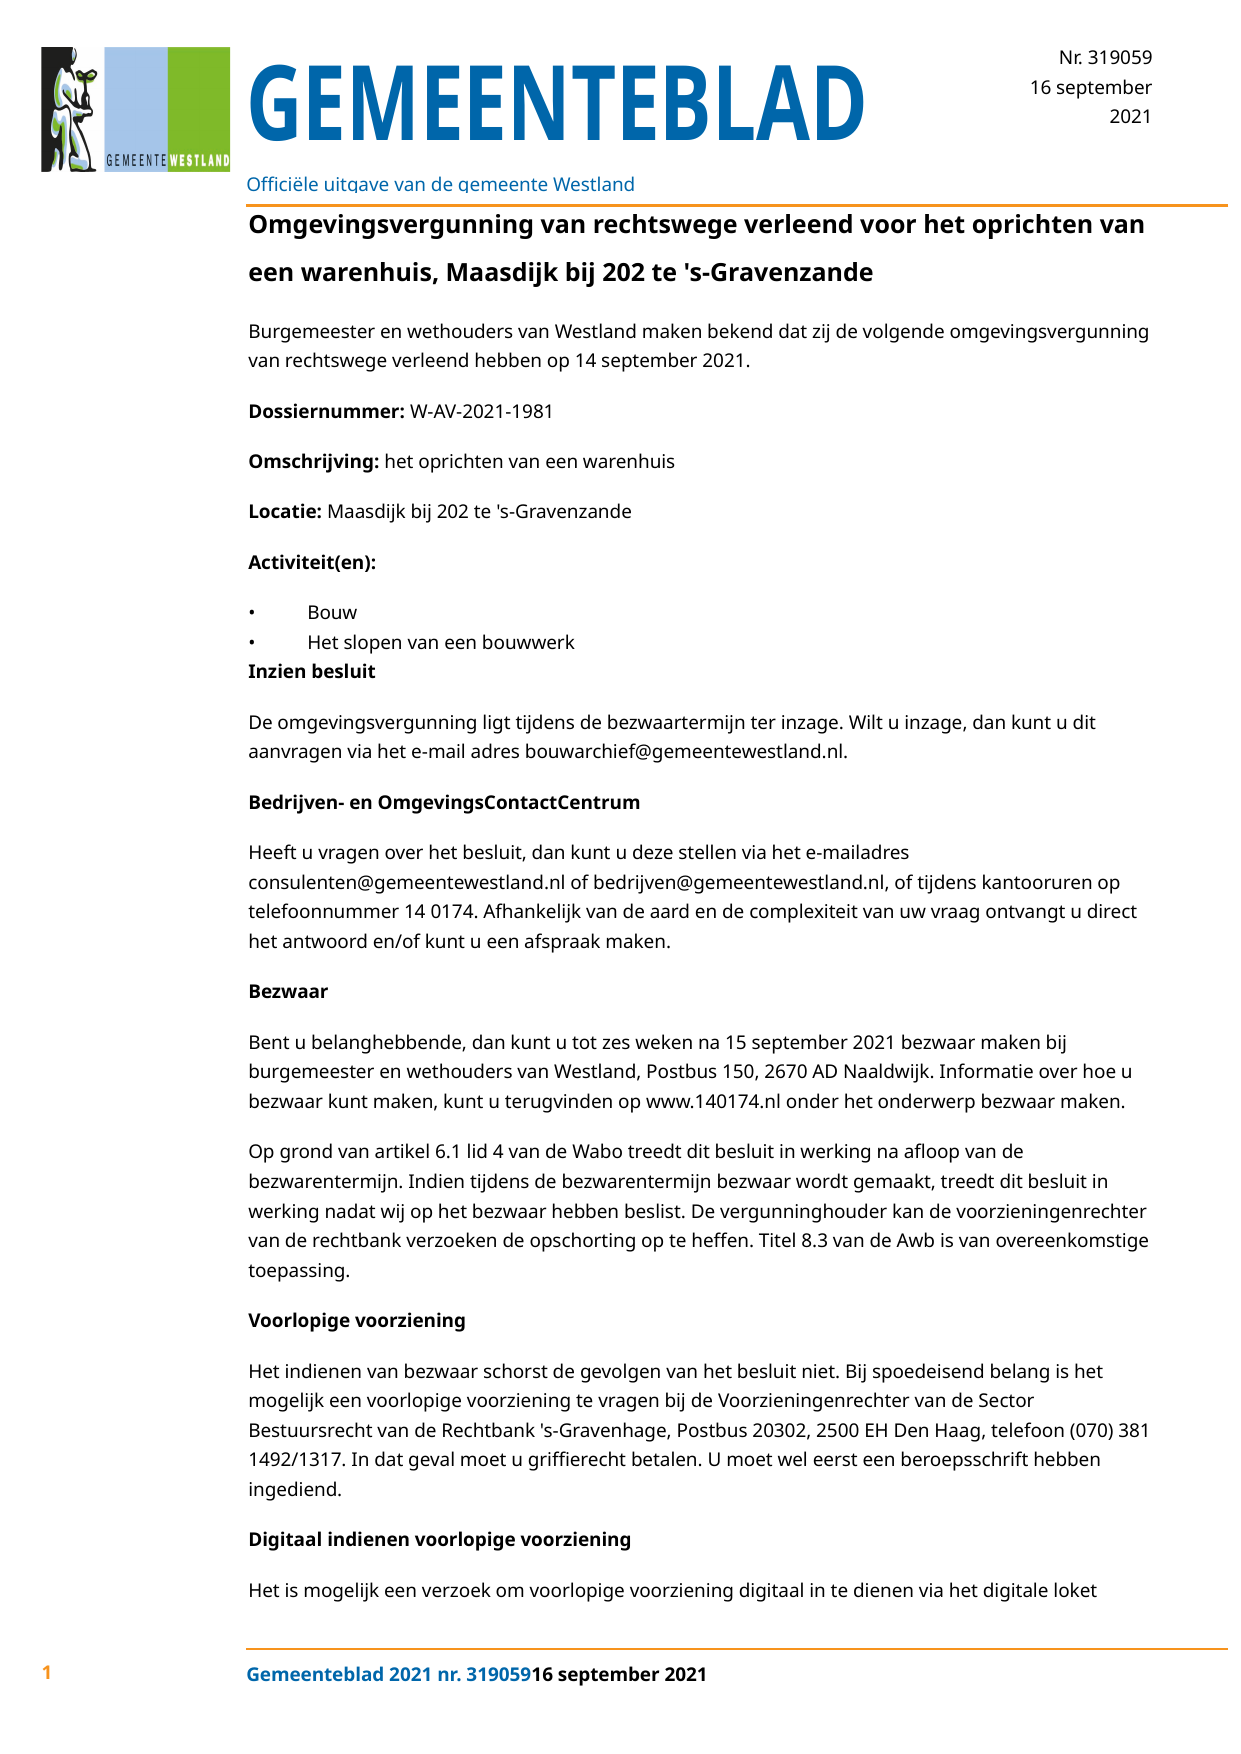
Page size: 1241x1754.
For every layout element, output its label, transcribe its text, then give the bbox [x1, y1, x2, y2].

text De omgevingsvergunning ligt tijdens de bezwaartermijn ter inzage. Wilt u inzage, dan kunt u dit aanvragen via het e-mail adres bouwarchief@gemeentewestland.nl. [248, 709, 1152, 764]
text Voorlopige voorziening [248, 1307, 1152, 1333]
text Inzien besluit [248, 659, 1152, 684]
text Bezwaar [248, 979, 1152, 1004]
text Burgemeester en wethouders van Westland maken bekend dat zij de volgende omgevingsvergunning van rechtswege verleend hebben op 14 september 2021. [248, 318, 1152, 373]
picture [41, 47, 231, 172]
text Locatie: Maasdijk bij 202 te 's-Gravenzande [248, 499, 1152, 524]
text Het is mogelijk een verzoek om voorlopige voorziening digitaal in te dienen via het digitale loket [248, 1577, 1152, 1603]
text Omschrijving: het oprichten van een warenhuis [248, 448, 1152, 474]
text Bent u belanghebbende, dan kunt u tot zes weken na 15 september 2021 bezwaar maken bij burgemeester en wethouders van Westland, Postbus 150, 2670 AD Naaldwijk. Informatie over hoe u bezwaar kunt maken, kunt u terugvinden op www.140174.nl onder het onderwerp bezwaar maken. [248, 1029, 1152, 1114]
list Het slopen van een bouwwerk [248, 629, 1152, 655]
list Bouw [248, 599, 1152, 625]
text Digitaal indienen voorlopige voorziening [248, 1527, 1152, 1552]
text Op grond van artikel 6.1 lid 4 van de Wabo treedt dit besluit in werking na afloop van de bezwarentermijn. Indien tijdens de bezwarentermijn bezwaar wordt gemaakt, treedt dit besluit in werking nadat wij op het bezwaar hebben beslist. De vergunninghouder kan de voorzieningenrechter van de rechtbank verzoeken de opschorting op te heffen. Titel 8.3 van de Awb is van overeenkomstige toepassing. [248, 1139, 1152, 1283]
text Omgevingsvergunning van rechtswege verleend voor het oprichten van een warenhuis, Maasdijk bij 202 te 's-Gravenzande [248, 207, 1152, 288]
text Heeft u vragen over het besluit, dan kunt u deze stellen via het e-mailadres consulenten@gemeentewestland.nl of bedrijven@gemeentewestland.nl, of tijdens kantooruren op telefoonnummer 14 0174. Afhankelijk van de aard en de complexiteit van uw vraag ontvangt u direct het antwoord en/of kunt u een afspraak maken. [248, 839, 1152, 954]
text Activiteit(en): [248, 549, 1152, 575]
text Bedrijven- en OmgevingsContactCentrum [248, 789, 1152, 815]
text Het indienen van bezwaar schorst de gevolgen van het besluit niet. Bij spoedeisend belang is het mogelijk een voorlopige voorziening te vragen bij de Voorzieningenrechter van de Sector Bestuursrecht van de Rechtbank 's-Gravenhage, Postbus 20302, 2500 EH Den Haag, telefoon (070) 381 1492/1317. In dat geval moet u griffierecht betalen. U moet wel eerst een beroepsschrift hebben ingediend. [248, 1358, 1152, 1502]
text Dossiernummer: W-AV-2021-1981 [248, 398, 1152, 424]
